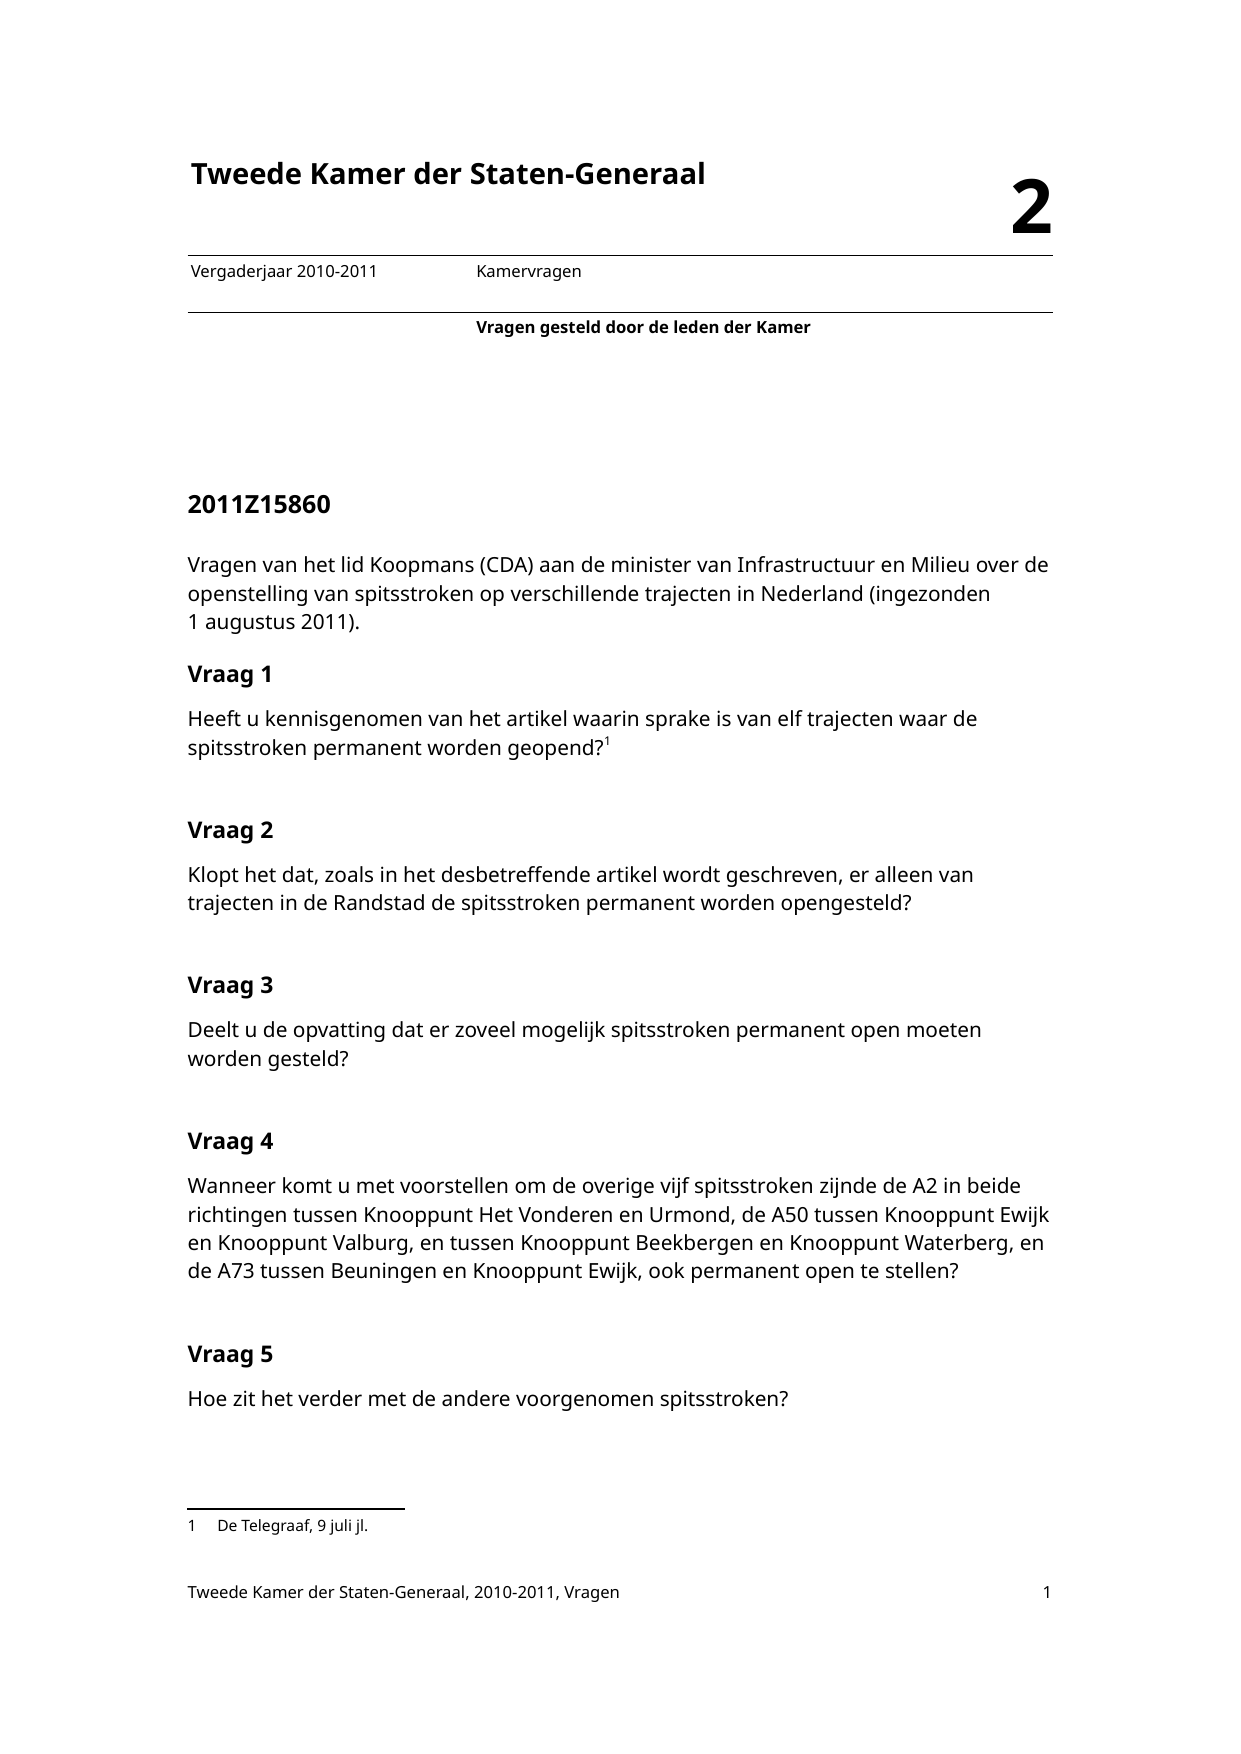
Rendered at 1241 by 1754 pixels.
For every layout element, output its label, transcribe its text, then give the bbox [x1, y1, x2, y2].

table_cell Vragen gesteld door de leden der Kamer [473, 313, 1053, 339]
text Heeft u kennisgenomen van het artikel waarin sprake is van elf trajecten waar de spitsstroken permanent worden geopend? [187, 704, 1053, 761]
table_cell Kamervragen [473, 256, 1053, 312]
text Vragen van het lid Koopmans (CDA) aan de minister van Infrastructuur en Milieu over de openstelling van spitsstroken op verschillende trajecten in Nederland (ingezonden 1 augustus 2011). [187, 550, 1053, 636]
text Klopt het dat, zoals in het desbetreffende artikel wordt geschreven, er alleen van trajecten in de Randstad de spitsstroken permanent worden opengesteld? [187, 860, 1053, 917]
text Hoe zit het verder met de andere voorgenomen spitsstroken? [187, 1384, 1053, 1412]
text Wanneer komt u met voorstellen om de overige vijf spitsstroken zijnde de A2 in beide richtingen tussen Knooppunt Het Vonderen en Urmond, de A50 tussen Knooppunt Ewijk en Knooppunt Valburg, en tussen Knooppunt Beekbergen en Knooppunt Waterberg, en de A73 tussen Beuningen en Knooppunt Ewijk, ook permanent open te stellen? [187, 1171, 1053, 1285]
table_cell [188, 313, 473, 339]
subtitle Vraag 3 [187, 969, 1053, 1001]
table_header 2 [880, 150, 1053, 255]
text Deelt u de opvatting dat er zoveel mogelijk spitsstroken permanent open moeten worden gesteld? [187, 1016, 1053, 1072]
subtitle Vraag 2 [187, 814, 1053, 845]
subtitle Vraag 4 [187, 1125, 1053, 1156]
text 2011Z15860 [187, 487, 1053, 521]
text De Telegraaf, 9 juli jl. [187, 1508, 1053, 1536]
subtitle Vraag 5 [187, 1337, 1053, 1369]
table_header Tweede Kamer der Staten-Generaal [188, 150, 879, 255]
subtitle Vraag 1 [187, 658, 1053, 689]
table_cell Vergaderjaar 2010-2011 [188, 256, 473, 312]
